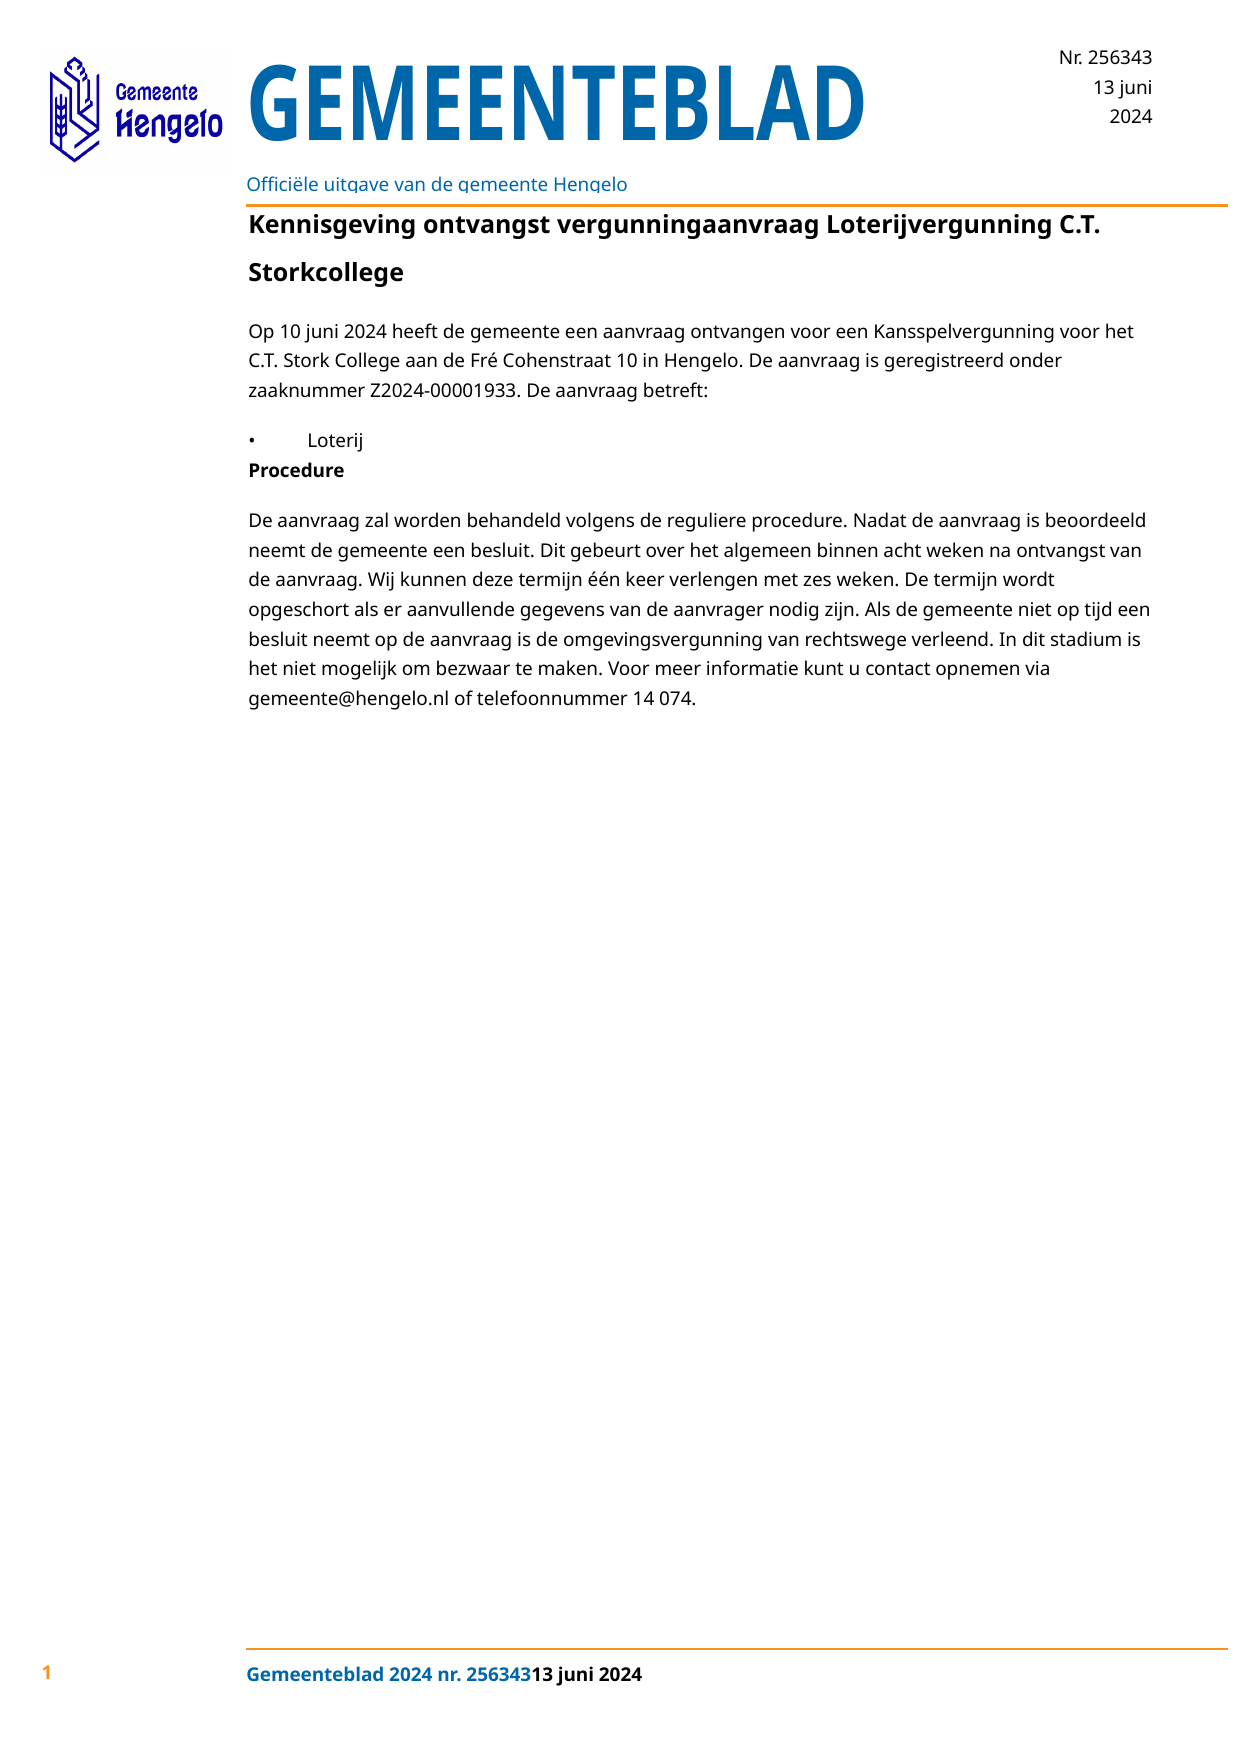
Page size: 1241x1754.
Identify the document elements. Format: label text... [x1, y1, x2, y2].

text Procedure [248, 457, 1152, 483]
text Op 10 juni 2024 heeft de gemeente een aanvraag ontvangen voor een Kansspelvergunning voor het C.T. Stork College aan de Fré Cohenstraat 10 in Hengelo. De aanvraag is geregistreerd onder zaaknummer Z2024-00001933. De aanvraag betreft: [248, 318, 1152, 403]
list Loterij [248, 427, 1152, 453]
text De aanvraag zal worden behandeld volgens de reguliere procedure. Nadat de aanvraag is beoordeeld neemt de gemeente een besluit. Dit gebeurt over het algemeen binnen acht weken na ontvangst van de aanvraag. Wij kunnen deze termijn één keer verlengen met zes weken. De termijn wordt opgeschort als er aanvullende gegevens van de aanvrager nodig zijn. Als de gemeente niet op tijd een besluit neemt op de aanvraag is de omgevingsvergunning van rechtswege verleend. In dit stadium is het niet mogelijk om bezwaar te maken. Voor meer informatie kunt u contact opnemen via gemeente@hengelo.nl of telefoonnummer 14 074. [248, 507, 1152, 711]
picture [41, 47, 231, 172]
text Kennisgeving ontvangst vergunningaanvraag Loterijvergunning C.T. Storkcollege [248, 207, 1152, 288]
